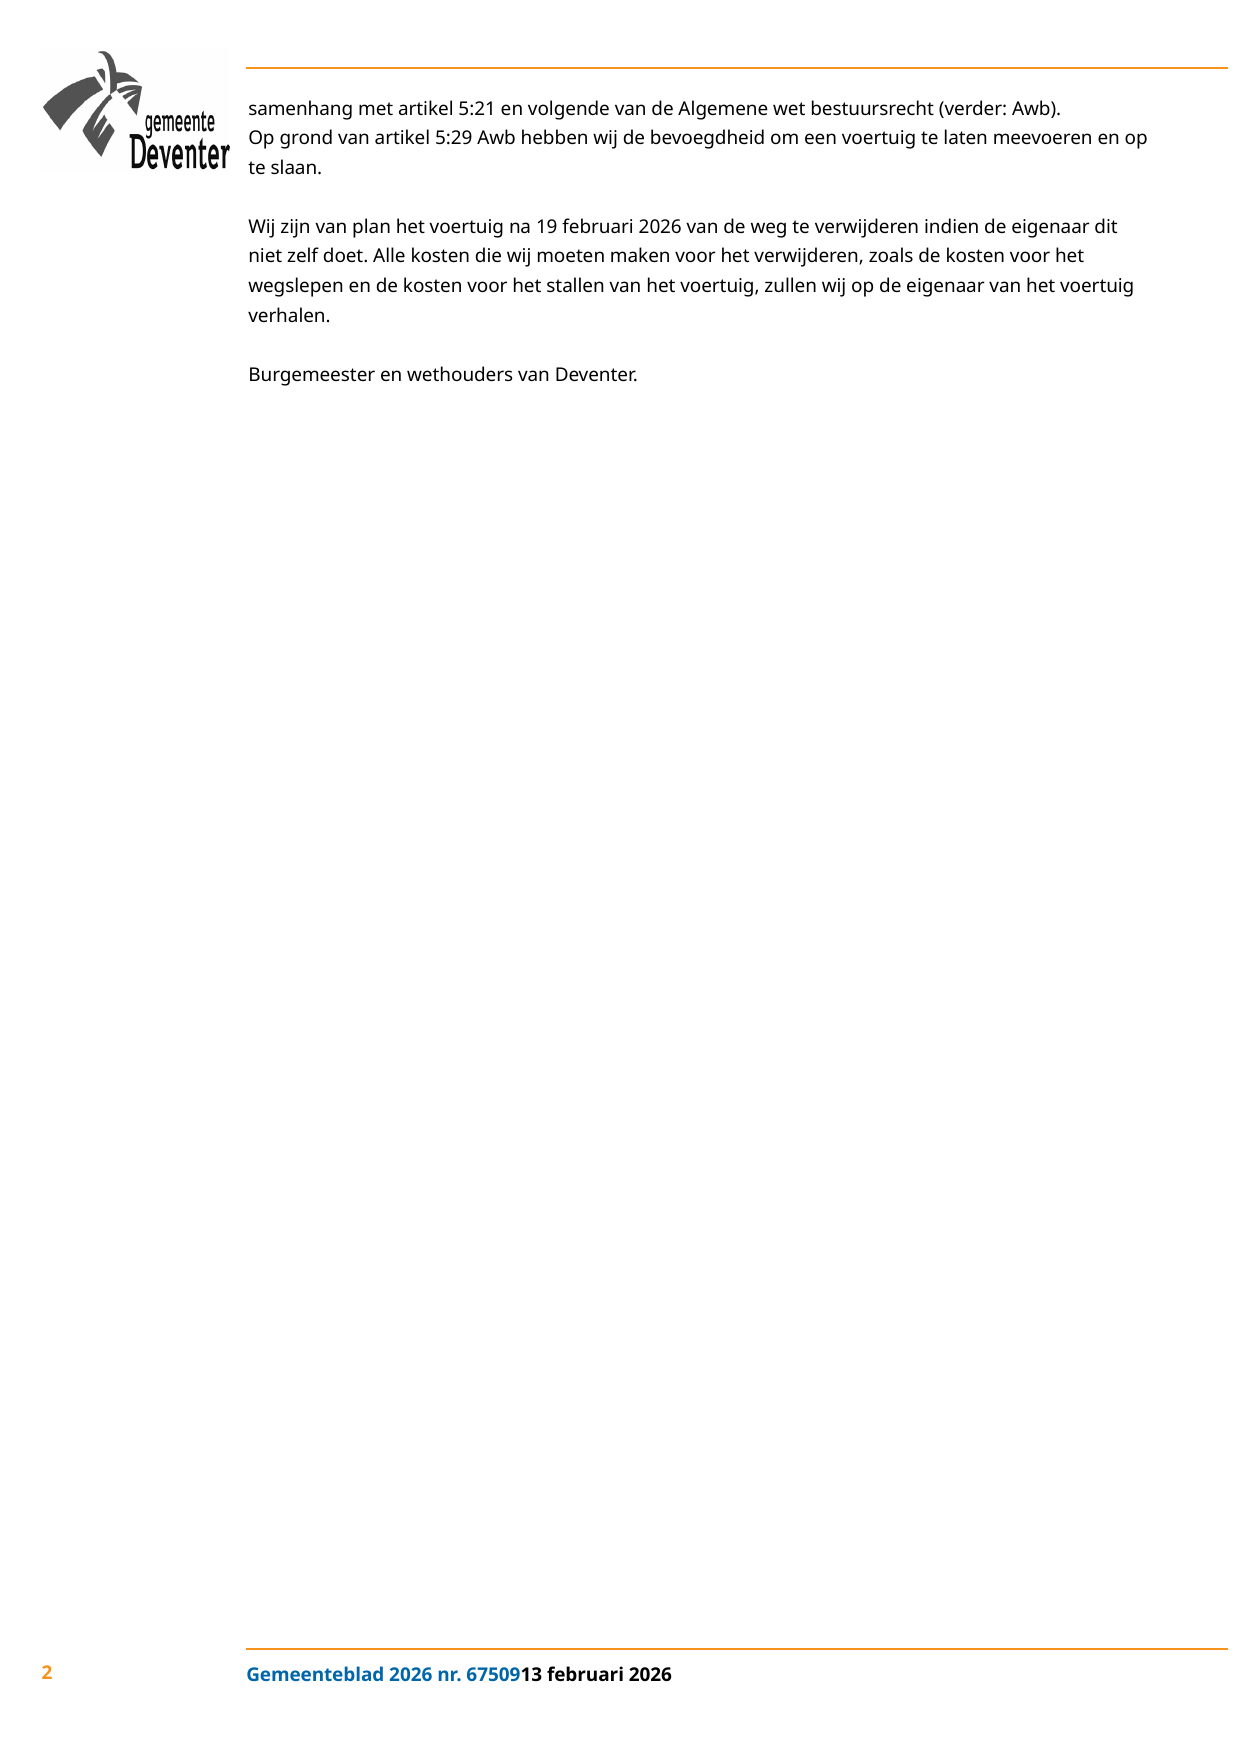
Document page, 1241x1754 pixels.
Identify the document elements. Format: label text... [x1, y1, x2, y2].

picture [41, 47, 231, 172]
text Op grond van artikel 5:29 Awb hebben wij de bevoegdheid om een voertuig te laten meevoeren en op te slaan. [248, 124, 1152, 180]
text Burgemeester en wethouders van Deventer. [248, 361, 1152, 387]
text Wij zijn van plan het voertuig na 19 februari 2026 van de weg te verwijderen indien de eigenaar dit niet zelf doet. Alle kosten die wij moeten maken voor het verwijderen, zoals de kosten voor het wegslepen en de kosten voor het stallen van het voertuig, zullen wij op de eigenaar van het voertuig verhalen. [248, 213, 1152, 328]
text samenhang met artikel 5:21 en volgende van de Algemene wet bestuursrecht (verder: Awb). [248, 95, 1152, 121]
